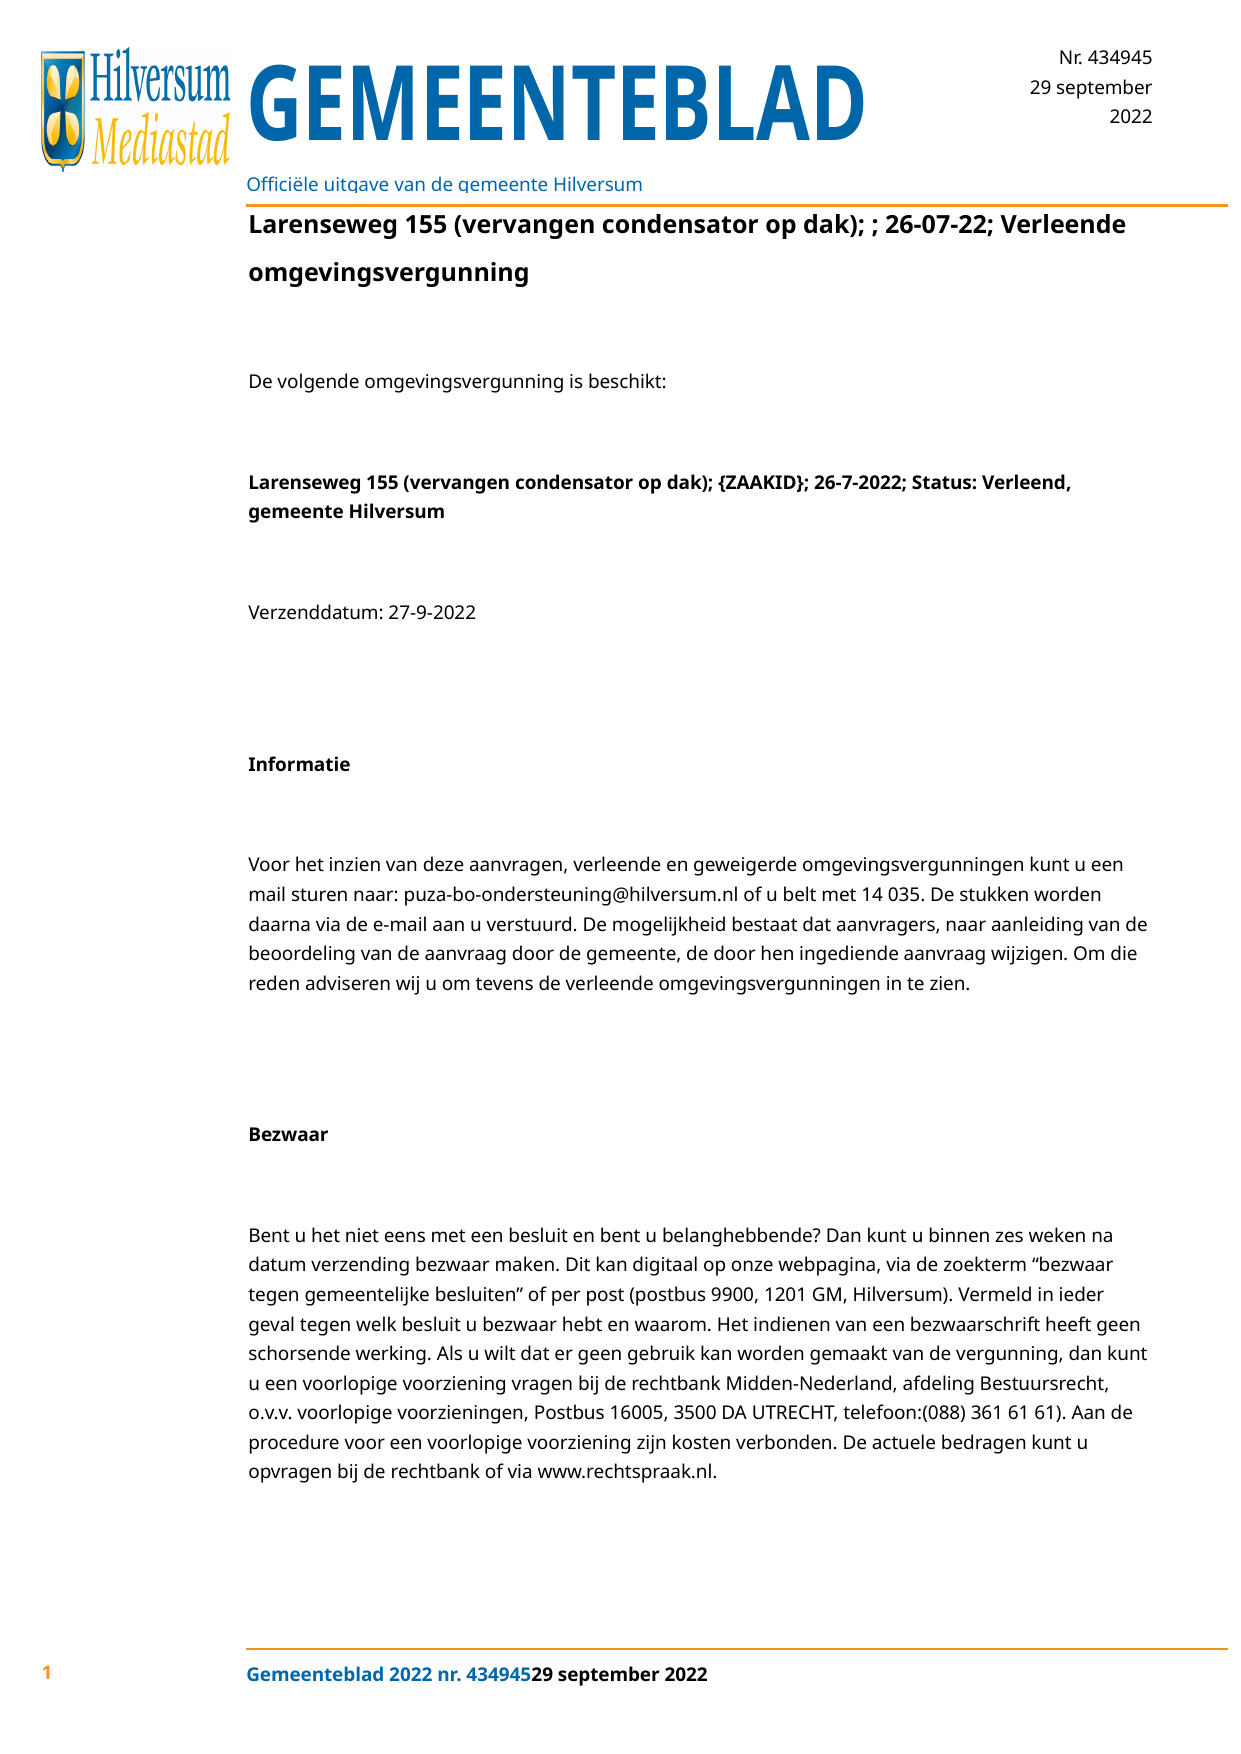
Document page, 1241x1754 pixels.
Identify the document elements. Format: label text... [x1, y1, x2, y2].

text Bezwaar [248, 1121, 1152, 1147]
text Larenseweg 155 (vervangen condensator op dak); ; 26-07-22; Verleende omgevingsvergunning [248, 207, 1152, 288]
text Larenseweg 155 (vervangen condensator op dak); {ZAAKID}; 26-7-2022; Status: Verleend, gemeente Hilversum [248, 469, 1152, 524]
picture [41, 47, 231, 172]
text Informatie [248, 751, 1152, 777]
text Verzenddatum: 27-9-2022 [248, 599, 1152, 625]
text De volgende omgevingsvergunning is beschikt: [248, 368, 1152, 394]
text Bent u het niet eens met een besluit en bent u belanghebbende? Dan kunt u binnen zes weken na datum verzending bezwaar maken. Dit kan digitaal op onze webpagina, via de zoekterm “bezwaar tegen gemeentelijke besluiten” of per post (postbus 9900, 1201 GM, Hilversum). Vermeld in ieder geval tegen welk besluit u bezwaar hebt en waarom. Het indienen van een bezwaarschrift heeft geen schorsende werking. Als u wilt dat er geen gebruik kan worden gemaakt van de vergunning, dan kunt u een voorlopige voorziening vragen bij de rechtbank Midden-Nederland, afdeling Bestuursrecht, o.v.v. voorlopige voorzieningen, Postbus 16005, 3500 DA UTRECHT, telefoon:(088) 361 61 61). Aan de procedure voor een voorlopige voorziening zijn kosten verbonden. De actuele bedragen kunt u opvragen bij de rechtbank of via www.rechtspraak.nl. [248, 1222, 1152, 1484]
text Voor het inzien van deze aanvragen, verleende en geweigerde omgevingsvergunningen kunt u een mail sturen naar: puza-bo-ondersteuning@hilversum.nl of u belt met 14 035. De stukken worden daarna via de e-mail aan u verstuurd. De mogelijkheid bestaat dat aanvragers, naar aanleiding van de beoordeling van de aanvraag door de gemeente, de door hen ingediende aanvraag wijzigen. Om die reden adviseren wij u om tevens de verleende omgevingsvergunningen in te zien. [248, 852, 1152, 996]
